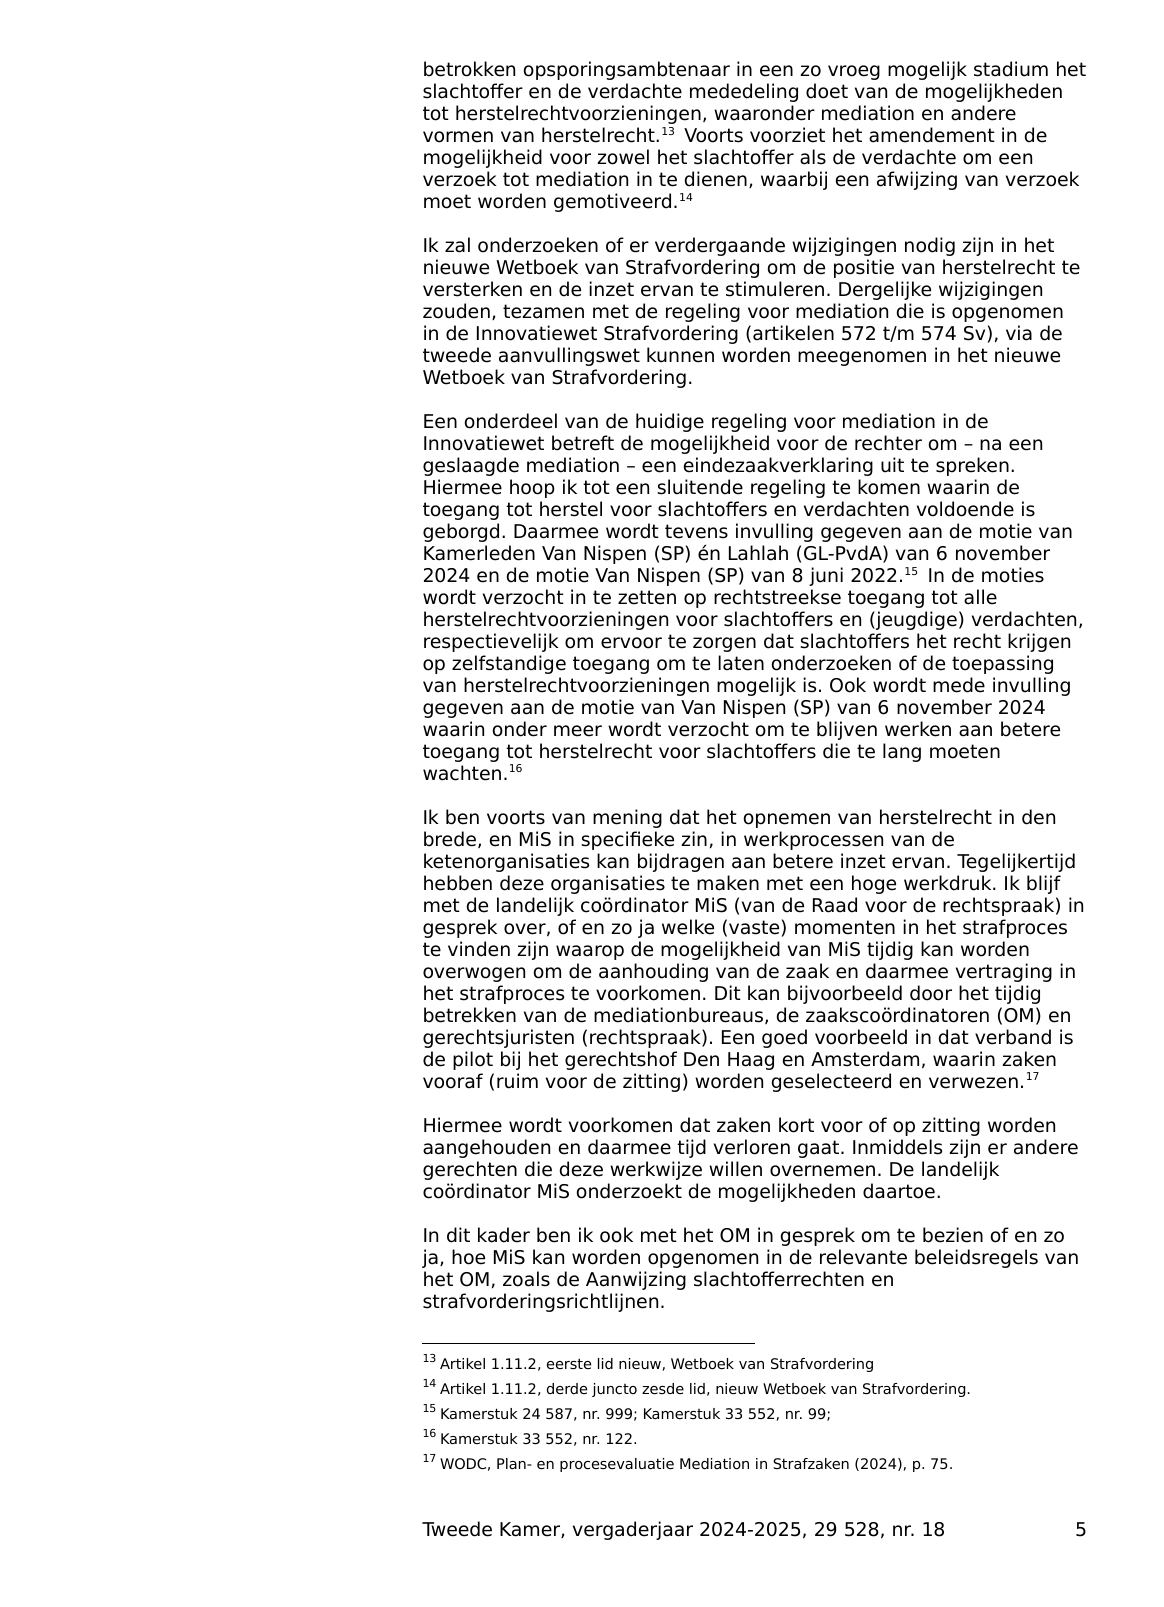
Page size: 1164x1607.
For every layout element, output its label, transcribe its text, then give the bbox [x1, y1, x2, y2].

text Artikel 1.11.2, derde juncto zesde lid, nieuw Wetboek van Strafvordering. [422, 1377, 1087, 1399]
text Een onderdeel van de huidige regeling voor mediation in de Innovatiewet betreft de mogelijkheid voor de rechter om – na een geslaagde mediation – een eindezaakverklaring uit te spreken. Hiermee hoop ik tot een sluitende regeling te komen waarin de toegang tot herstel voor slachtoffers en verdachten voldoende is geborgd. Daarmee wordt tevens invulling gegeven aan de motie van Kamerleden Van Nispen (SP) én Lahlah (GL-PvdA) van 6 november 2024 en de motie Van Nispen (SP) van 8 juni 2022. In de moties wordt verzocht in te zetten op rechtstreekse toegang tot alle herstelrechtvoorzieningen voor slachtoffers en (jeugdige) verdachten, respectievelijk om ervoor te zorgen dat slachtoffers het recht krijgen op zelfstandige toegang om te laten onderzoeken of de toepassing van herstelrechtvoorzieningen mogelijk is. Ook wordt mede invulling gegeven aan de motie van Van Nispen (SP) van 6 november 2024 waarin onder meer wordt verzocht om te blijven werken aan betere toegang tot herstelrecht voor slachtoffers die te lang moeten wachten. [422, 411, 1087, 785]
text Ik ben voorts van mening dat het opnemen van herstelrecht in den brede, en MiS in specifieke zin, in werkprocessen van de ketenorganisaties kan bijdragen aan betere inzet ervan. Tegelijkertijd hebben deze organisaties te maken met een hoge werkdruk. Ik blijf met de landelijk coördinator MiS (van de Raad voor de rechtspraak) in gesprek over, of en zo ja welke (vaste) momenten in het strafproces te vinden zijn waarop de mogelijkheid van MiS tijdig kan worden overwogen om de aanhouding van de zaak en daarmee vertraging in het strafproces te voorkomen. Dit kan bijvoorbeeld door het tijdig betrekken van de mediationbureaus, de zaakscoördinatoren (OM) en gerechtsjuristen (rechtspraak). Een goed voorbeeld in dat verband is de pilot bij het gerechtshof Den Haag en Amsterdam, waarin zaken vooraf (ruim voor de zitting) worden geselecteerd en verwezen. [422, 807, 1087, 1093]
text In dit kader ben ik ook met het OM in gesprek om te bezien of en zo ja, hoe MiS kan worden opgenomen in de relevante beleidsregels van het OM, zoals de Aanwijzing slachtofferrechten en strafvorderingsrichtlijnen. [422, 1225, 1087, 1313]
text betrokken opsporingsambtenaar in een zo vroeg mogelijk stadium het slachtoffer en de verdachte mededeling doet van de mogelijkheden tot herstelrechtvoorzieningen, waaronder mediation en andere vormen van herstelrecht. Voorts voorziet het amendement in de mogelijkheid voor zowel het slachtoffer als de verdachte om een verzoek tot mediation in te dienen, waarbij een afwijzing van verzoek moet worden gemotiveerd. [422, 59, 1087, 213]
text Ik zal onderzoeken of er verdergaande wijzigingen nodig zijn in het nieuwe Wetboek van Strafvordering om de positie van herstelrecht te versterken en de inzet ervan te stimuleren. Dergelijke wijzigingen zouden, tezamen met de regeling voor mediation die is opgenomen in de Innovatiewet Strafvordering (artikelen 572 t/m 574 Sv), via de tweede aanvullingswet kunnen worden meegenomen in het nieuwe Wetboek van Strafvordering. [422, 235, 1087, 389]
text Hiermee wordt voorkomen dat zaken kort voor of op zitting worden aangehouden en daarmee tijd verloren gaat. Inmiddels zijn er andere gerechten die deze werkwijze willen overnemen. De landelijk coördinator MiS onderzoekt de mogelijkheden daartoe. [422, 1115, 1087, 1203]
text Kamerstuk 33 552, nr. 122. [422, 1427, 1087, 1449]
text Kamerstuk 24 587, nr. 999; Kamerstuk 33 552, nr. 99; [422, 1402, 1087, 1424]
text WODC, Plan- en procesevaluatie Mediation in Strafzaken (2024), p. 75. [422, 1452, 1087, 1474]
text Artikel 1.11.2, eerste lid nieuw, Wetboek van Strafvordering [422, 1352, 1087, 1374]
